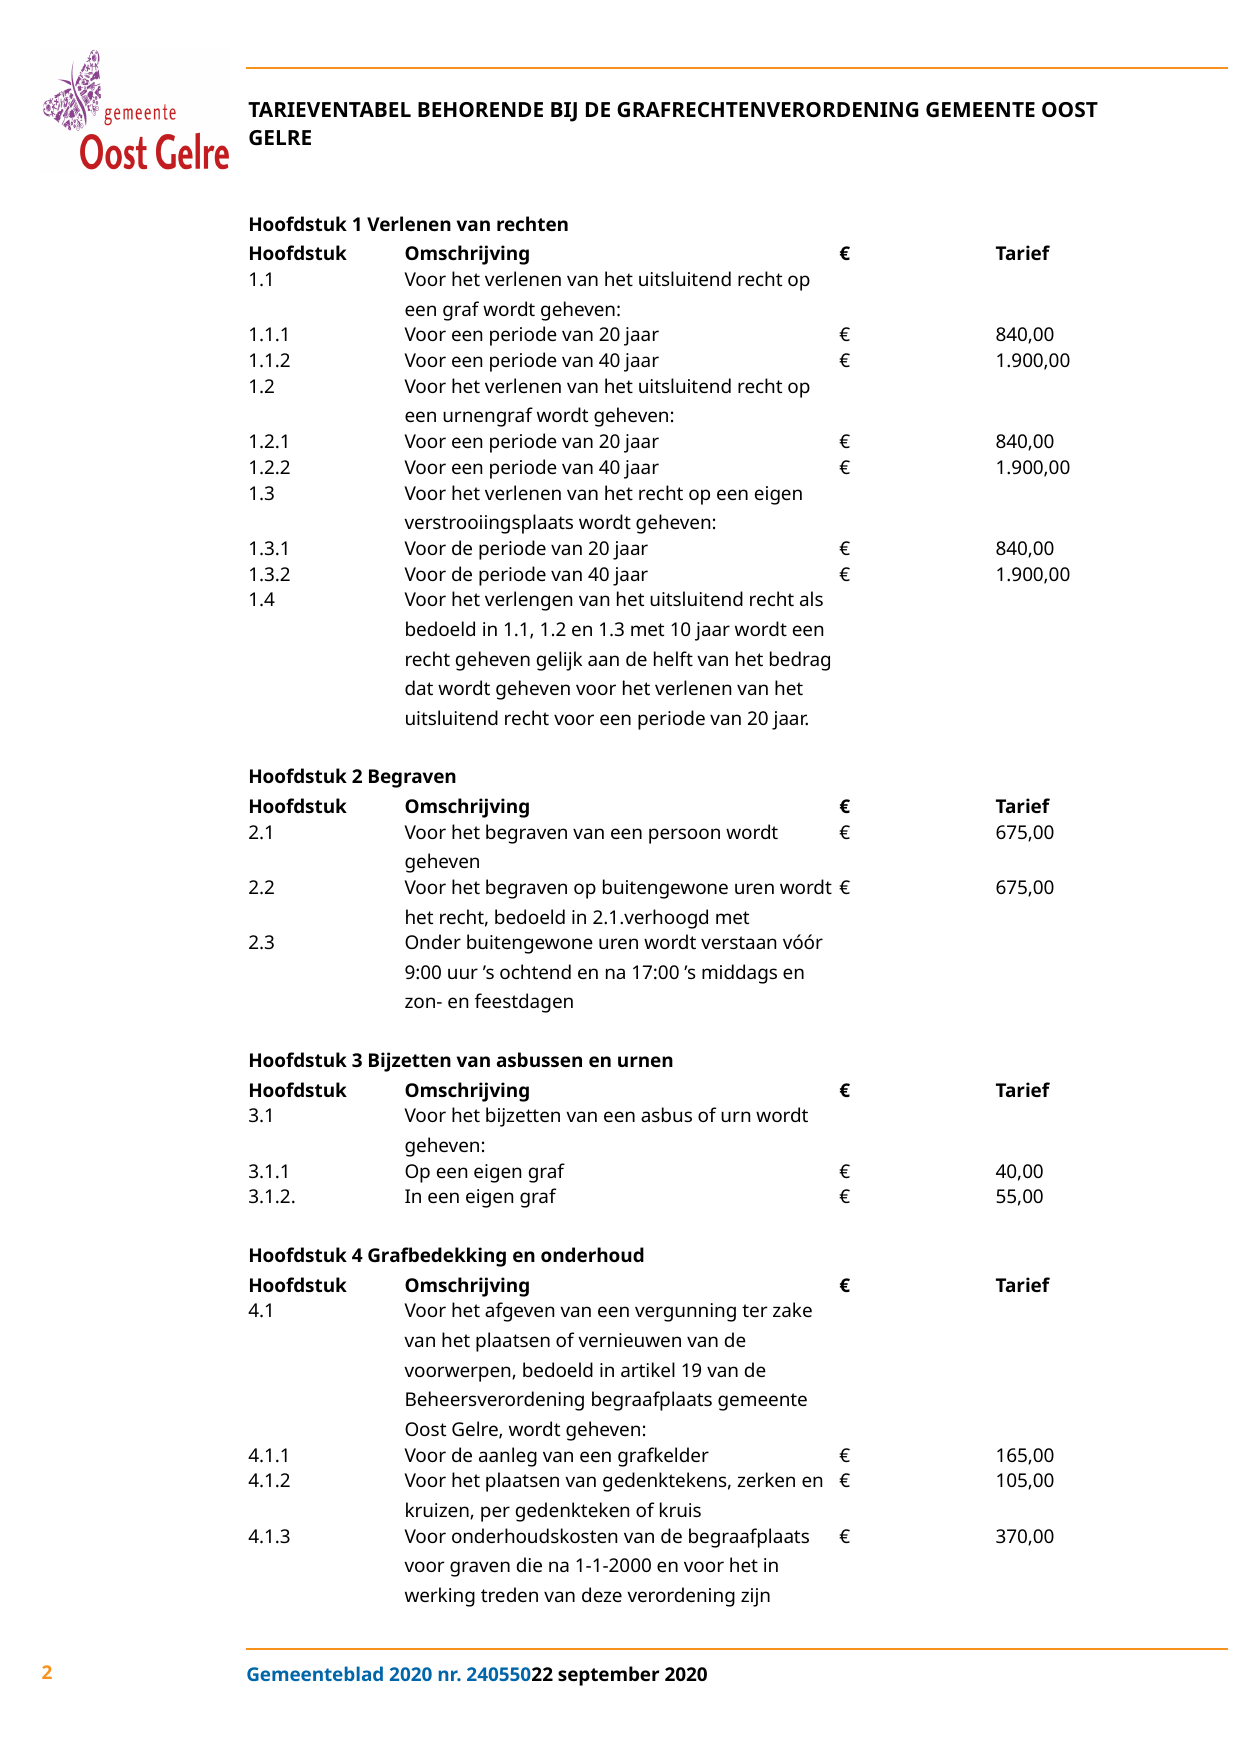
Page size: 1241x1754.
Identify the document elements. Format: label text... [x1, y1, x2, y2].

table_cell 675,00 [995, 874, 1152, 929]
picture [41, 47, 231, 172]
table_cell 2.2 [248, 874, 404, 929]
text Hoofdstuk 2 Begraven [248, 763, 1152, 789]
table_cell 1.4 [248, 587, 404, 731]
table_cell € [839, 1468, 995, 1523]
table_cell 2.1 [248, 819, 404, 874]
table_header Omschrijving [404, 793, 839, 819]
table_cell 1.1.1 [248, 322, 404, 347]
table_cell 1.3 [248, 480, 404, 535]
table_cell [995, 1103, 1152, 1158]
table_cell 1.1.2 [248, 348, 404, 373]
table_header Hoofdstuk [248, 793, 404, 819]
table_cell 1.3.1 [248, 535, 404, 561]
table_cell Voor de periode van 40 jaar [404, 561, 839, 587]
table_cell € [839, 1184, 995, 1209]
table_cell 1.2 [248, 373, 404, 428]
table_header Hoofdstuk [248, 1272, 404, 1298]
table_header Hoofdstuk [248, 1077, 404, 1103]
table_cell 2.3 [248, 930, 404, 1014]
table_cell [995, 1298, 1152, 1442]
table_header Omschrijving [404, 1077, 839, 1103]
table_header Hoofdstuk [248, 241, 404, 266]
table_cell 105,00 [995, 1468, 1152, 1523]
table_cell 3.1 [248, 1103, 404, 1158]
table_cell 370,00 [995, 1523, 1152, 1608]
table_header Tarief [995, 1077, 1152, 1103]
table_cell € [839, 454, 995, 480]
table_cell € [839, 819, 995, 874]
table_cell Voor het plaatsen van gedenktekens, zerken en kruizen, per gedenkteken of kruis [404, 1468, 839, 1523]
text Hoofdstuk 1 Verlenen van rechten [248, 211, 1152, 237]
table_cell Voor het verlengen van het uitsluitend recht als bedoeld in 1.1, 1.2 en 1.3 met 10 jaar wordt een recht geheven gelijk aan de helft van het bedrag dat wordt geheven voor het verlenen van het uitsluitend recht voor een periode van 20 jaar. [404, 587, 839, 731]
table_cell 840,00 [995, 535, 1152, 561]
table_cell [995, 480, 1152, 535]
table_header Tarief [995, 241, 1152, 266]
table_cell Voor het afgeven van een vergunning ter zake van het plaatsen of vernieuwen van de voorwerpen, bedoeld in artikel 19 van de Beheersverordening begraafplaats gemeente Oost Gelre, wordt geheven: [404, 1298, 839, 1442]
table_cell [839, 266, 995, 322]
table_cell [839, 373, 995, 428]
table_cell 1.3.2 [248, 561, 404, 587]
table_cell 1.2.2 [248, 454, 404, 480]
table_cell [839, 1298, 995, 1442]
table_cell Voor het begraven op buitengewone uren wordt het recht, bedoeld in 2.1.verhoogd met [404, 874, 839, 929]
table_cell 1.900,00 [995, 561, 1152, 587]
table_cell € [839, 1158, 995, 1184]
text TARIEVENTABEL BEHORENDE BIJ DE GRAFRECHTENVERORDENING GEMEENTE OOST GELRE [248, 95, 1152, 152]
table_cell [995, 587, 1152, 731]
table_cell 4.1.2 [248, 1468, 404, 1523]
table_cell Voor een periode van 40 jaar [404, 348, 839, 373]
table_cell Voor het verlenen van het uitsluitend recht op een graf wordt geheven: [404, 266, 839, 322]
table_cell 1.900,00 [995, 348, 1152, 373]
table_cell 165,00 [995, 1442, 1152, 1467]
table_cell € [839, 322, 995, 347]
table_cell Voor onderhoudskosten van de begraafplaats voor graven die na 1-1-2000 en voor het in werking treden van deze verordening zijn [404, 1523, 839, 1608]
table_cell 3.1.1 [248, 1158, 404, 1184]
table_cell Onder buitengewone uren wordt verstaan vóór 9:00 uur ’s ochtend en na 17:00 ’s middags en zon- en feestdagen [404, 930, 839, 1014]
table_cell 3.1.2. [248, 1184, 404, 1209]
table_cell Voor het bijzetten van een asbus of urn wordt geheven: [404, 1103, 839, 1158]
table_cell Voor een periode van 20 jaar [404, 429, 839, 454]
table_cell Voor het begraven van een persoon wordt geheven [404, 819, 839, 874]
table_cell Voor de periode van 20 jaar [404, 535, 839, 561]
table_cell € [839, 1523, 995, 1608]
table_header Omschrijving [404, 241, 839, 266]
table_header Omschrijving [404, 1272, 839, 1298]
table_cell € [839, 561, 995, 587]
table_cell In een eigen graf [404, 1184, 839, 1209]
table_cell 675,00 [995, 819, 1152, 874]
table_cell 1.900,00 [995, 454, 1152, 480]
table_cell [995, 266, 1152, 322]
table_cell 4.1.1 [248, 1442, 404, 1467]
table_cell 840,00 [995, 322, 1152, 347]
table_cell € [839, 535, 995, 561]
table_cell [839, 1103, 995, 1158]
table_cell [995, 930, 1152, 1014]
table_cell 840,00 [995, 429, 1152, 454]
table_header Tarief [995, 1272, 1152, 1298]
table_header € [839, 793, 995, 819]
table_cell [839, 930, 995, 1014]
table_cell Voor het verlenen van het recht op een eigen verstrooiingsplaats wordt geheven: [404, 480, 839, 535]
table_cell € [839, 348, 995, 373]
table_cell € [839, 429, 995, 454]
table_cell € [839, 1442, 995, 1467]
table_cell Voor de aanleg van een grafkelder [404, 1442, 839, 1467]
text Hoofdstuk 4 Grafbedekking en onderhoud [248, 1242, 1152, 1268]
table_cell Op een eigen graf [404, 1158, 839, 1184]
table_cell [995, 373, 1152, 428]
table_cell 1.2.1 [248, 429, 404, 454]
table_cell [839, 480, 995, 535]
table_cell 1.1 [248, 266, 404, 322]
table_header € [839, 1272, 995, 1298]
text Hoofdstuk 3 Bijzetten van asbussen en urnen [248, 1047, 1152, 1073]
table_header € [839, 1077, 995, 1103]
table_header € [839, 241, 995, 266]
table_cell Voor een periode van 20 jaar [404, 322, 839, 347]
table_cell 40,00 [995, 1158, 1152, 1184]
table_header Tarief [995, 793, 1152, 819]
table_cell 4.1 [248, 1298, 404, 1442]
table_cell 4.1.3 [248, 1523, 404, 1608]
table_cell [839, 587, 995, 731]
table_cell € [839, 874, 995, 929]
table_cell Voor het verlenen van het uitsluitend recht op een urnengraf wordt geheven: [404, 373, 839, 428]
table_cell Voor een periode van 40 jaar [404, 454, 839, 480]
table_cell 55,00 [995, 1184, 1152, 1209]
